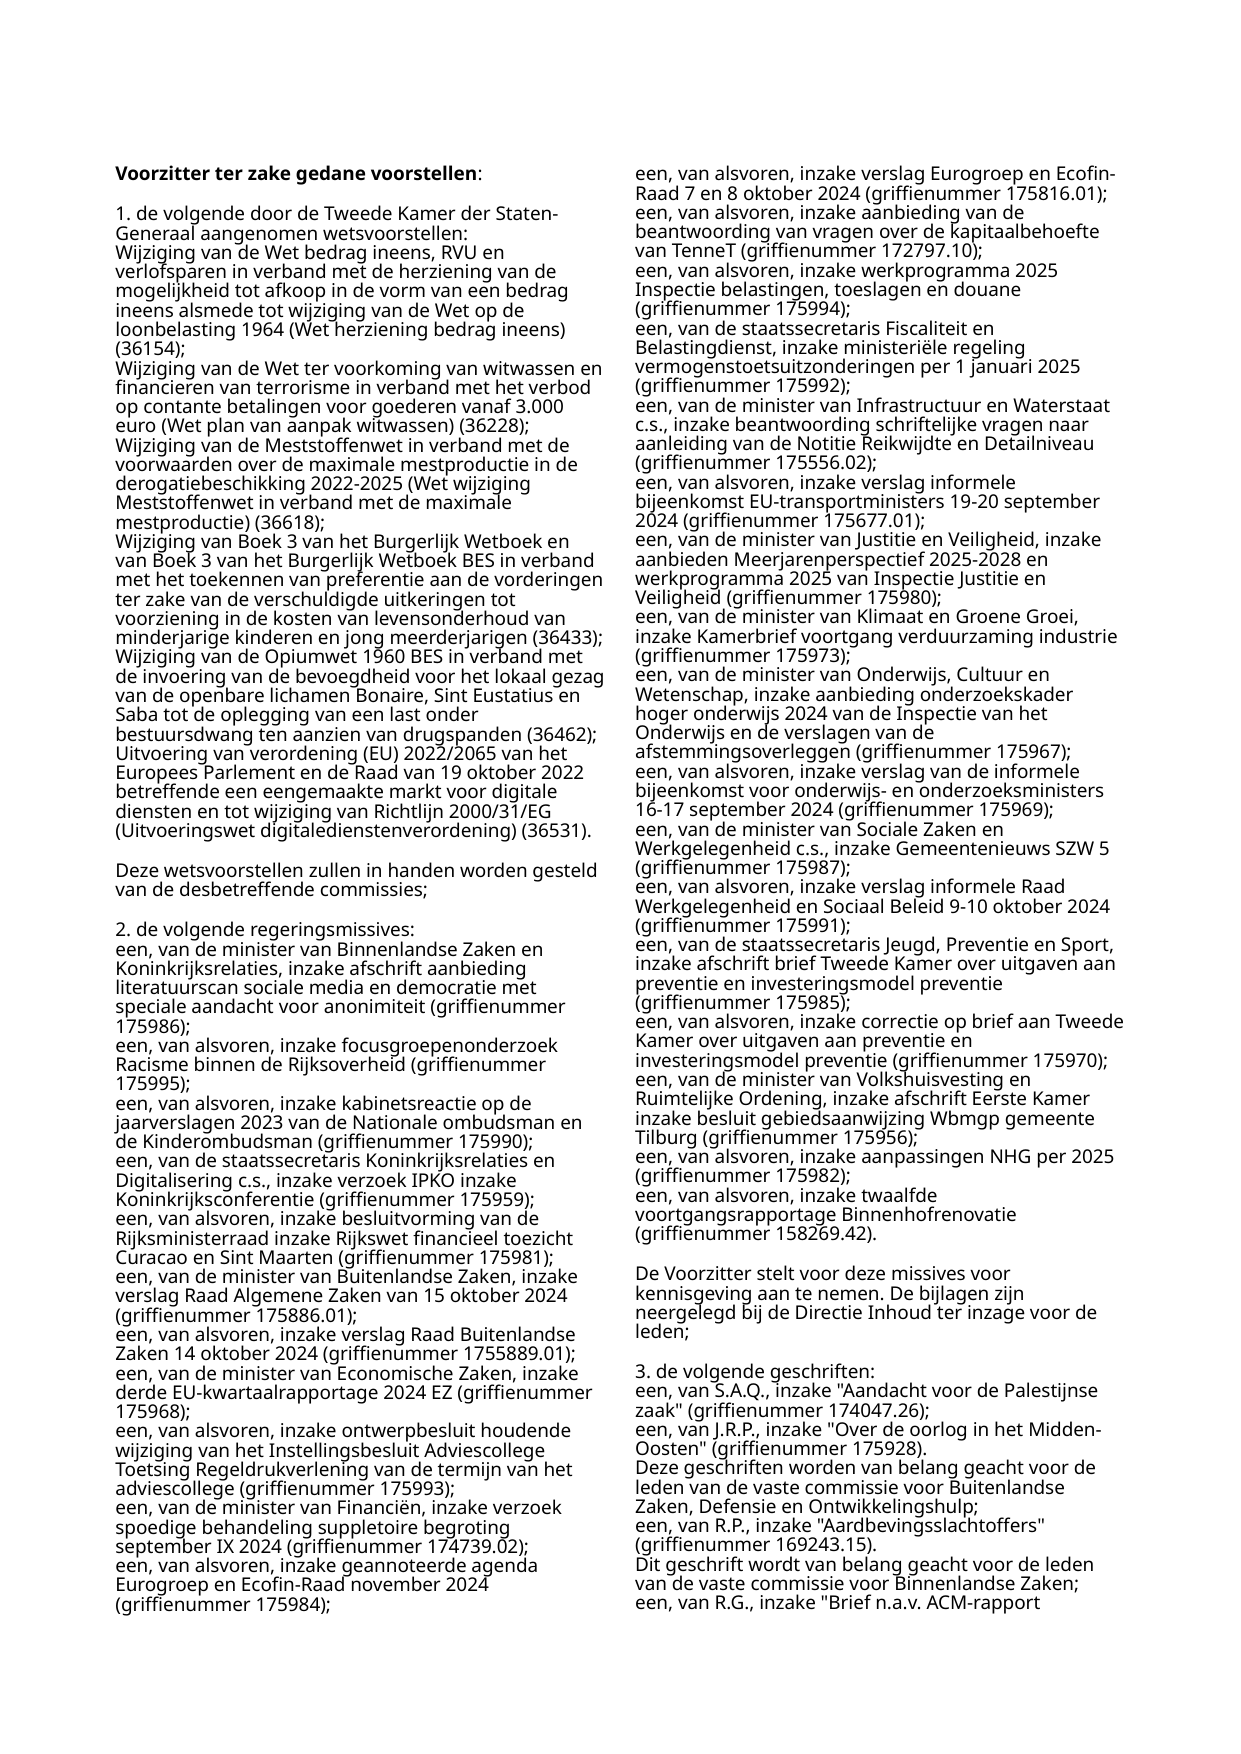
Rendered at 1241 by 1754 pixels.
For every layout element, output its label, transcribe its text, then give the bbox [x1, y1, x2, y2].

text een, van de minister van Sociale Zaken en Werkgelegenheid c.s., inzake Gemeentenieuws SZW 5 (griffienummer 175987); [635, 821, 1125, 878]
text een, van alsvoren, inzake focusgroepenonderzoek Racisme binnen de Rijksoverheid (griffienummer 175995); [115, 1037, 605, 1095]
text 2. de volgende regeringsmissives: [115, 921, 605, 941]
text een, van de staatssecretaris Fiscaliteit en Belastingdienst, inzake ministeriële regeling vermogenstoetsuitzonderingen per 1 januari 2025 (griffienummer 175992); [635, 319, 1125, 397]
text een, van alsvoren, inzake kabinetsreactie op de jaarverslagen 2023 van de Nationale ombudsman en de Kinderombudsman (griffienummer 175990); [115, 1095, 605, 1152]
text een, van alsvoren, inzake geannoteerde agenda Eurogroep en Ecofin-Raad november 2024 (griffienummer 175984); [115, 1557, 605, 1615]
text Deze wetsvoorstellen zullen in handen worden gesteld van de desbetreffende commissies; [115, 862, 605, 901]
text een, van R.P., inzake "Aardbevingsslachtoffers" (griffienummer 169243.15). [635, 1517, 1125, 1556]
text een, van de minister van Buitenlandse Zaken, inzake verslag Raad Algemene Zaken van 15 oktober 2024 (griffienummer 175886.01); [115, 1268, 605, 1326]
text een, van alsvoren, inzake werkprogramma 2025 Inspectie belastingen, toeslagen en douane (griffienummer 175994); [635, 262, 1125, 319]
text een, van alsvoren, inzake verslag Raad Buitenlandse Zaken 14 oktober 2024 (griffienummer 1755889.01); [115, 1326, 605, 1364]
text een, van de staatssecretaris Jeugd, Preventie en Sport, inzake afschrift brief Tweede Kamer over uitgaven aan preventie en investeringsmodel preventie (griffienummer 175985); [635, 936, 1125, 1013]
text een, van alsvoren, inzake besluitvorming van de Rijksministerraad inzake Rijkswet financieel toezicht Curacao en Sint Maarten (griffienummer 175981); [115, 1210, 605, 1268]
text een, van de minister van Onderwijs, Cultuur en Wetenschap, inzake aanbieding onderzoekskader hoger onderwijs 2024 van de Inspectie van het Onderwijs en de verslagen van de afstemmingsoverleggen (griffienummer 175967); [635, 666, 1125, 763]
text Deze geschriften worden van belang geacht voor de leden van de vaste commissie voor Buitenlandse Zaken, Defensie en Ontwikkelingshulp; [635, 1459, 1125, 1517]
text een, van alsvoren, inzake aanpassingen NHG per 2025 (griffienummer 175982); [635, 1148, 1125, 1187]
text een, van alsvoren, inzake verslag van de informele bijeenkomst voor onderwijs- en onderzoeksministers 16-17 september 2024 (griffienummer 175969); [635, 763, 1125, 821]
text een, van alsvoren, inzake verslag informele bijeenkomst EU-transportministers 19-20 september 2024 (griffienummer 175677.01); [635, 474, 1125, 531]
text een, van R.G., inzake "Brief n.a.v. ACM-rapport [635, 1594, 1125, 1613]
text De Voorzitter stelt voor deze missives voor kennisgeving aan te nemen. De bijlagen zijn neergelegd bij de Directie Inhoud ter inzage voor de leden; [635, 1265, 1125, 1342]
text een, van alsvoren, inzake aanbieding van de beantwoording van vragen over de kapitaalbehoefte van TenneT (griffienummer 172797.10); [635, 204, 1125, 262]
text een, van alsvoren, inzake correctie op brief aan Tweede Kamer over uitgaven aan preventie en investeringsmodel preventie (griffienummer 175970); [635, 1013, 1125, 1071]
text Dit geschrift wordt van belang geacht voor de leden van de vaste commissie voor Binnenlandse Zaken; [635, 1556, 1125, 1594]
text een, van de minister van Volkshuisvesting en Ruimtelijke Ordening, inzake afschrift Eerste Kamer inzake besluit gebiedsaanwijzing Wbmgp gemeente Tilburg (griffienummer 175956); [635, 1071, 1125, 1148]
text een, van de minister van Economische Zaken, inzake derde EU-kwartaalrapportage 2024 EZ (griffienummer 175968); [115, 1364, 605, 1422]
text een, van alsvoren, inzake ontwerpbesluit houdende wijziging van het Instellingsbesluit Adviescollege Toetsing Regeldrukverlening van de termijn van het adviescollege (griffienummer 175993); [115, 1422, 605, 1499]
text een, van alsvoren, inzake twaalfde voortgangsrapportage Binnenhofrenovatie (griffienummer 158269.42). [635, 1187, 1125, 1244]
text een, van alsvoren, inzake verslag informele Raad Werkgelegenheid en Sociaal Beleid 9-10 oktober 2024 (griffienummer 175991); [635, 878, 1125, 936]
text een, van de minister van Binnenlandse Zaken en Koninkrijksrelaties, inzake afschrift aanbieding literatuurscan sociale media en democratie met speciale aandacht voor anonimiteit (griffienummer 175986); [115, 941, 605, 1037]
text Wijziging van de Wet ter voorkoming van witwassen en financieren van terrorisme in verband met het verbod op contante betalingen voor goederen vanaf 3.000 euro (Wet plan van aanpak witwassen) (36228); [115, 359, 605, 437]
text een, van de staatssecretaris Koninkrijksrelaties en Digitalisering c.s., inzake verzoek IPKO inzake Koninkrijksconferentie (griffienummer 175959); [115, 1152, 605, 1210]
text 1. de volgende door de Tweede Kamer der Staten-Generaal aangenomen wetsvoorstellen: [115, 205, 605, 244]
text Uitvoering van verordening (EU) 2022/2065 van het Europees Parlement en de Raad van 19 oktober 2022 betreffende een eengemaakte markt voor digitale diensten en tot wijziging van Richtlijn 2000/31/EG (Uitvoeringswet digitaledienstenverordening) (36531). [115, 745, 605, 841]
text Voorzitter ter zake gedane voorstellen: [115, 165, 605, 184]
text Wijziging van de Meststoffenwet in verband met de voorwaarden over de maximale mestproductie in de derogatiebeschikking 2022-2025 (Wet wijziging Meststoffenwet in verband met de maximale mestproductie) (36618); [115, 437, 605, 533]
text 3. de volgende geschriften: [635, 1363, 1125, 1382]
text een, van de minister van Klimaat en Groene Groei, inzake Kamerbrief voortgang verduurzaming industrie (griffienummer 175973); [635, 608, 1125, 666]
text Wijziging van de Opiumwet 1960 BES in verband met de invoering van de bevoegdheid voor het lokaal gezag van de openbare lichamen Bonaire, Sint Eustatius en Saba tot de oplegging van een last onder bestuursdwang ten aanzien van drugspanden (36462); [115, 648, 605, 745]
text een, van de minister van Infrastructuur en Waterstaat c.s., inzake beantwoording schriftelijke vragen naar aanleiding van de Notitie Reikwijdte en Detailniveau (griffienummer 175556.02); [635, 397, 1125, 474]
text Wijziging van Boek 3 van het Burgerlijk Wetboek en van Boek 3 van het Burgerlijk Wetboek BES in verband met het toekennen van preferentie aan de vorderingen ter zake van de verschuldigde uitkeringen tot voorziening in de kosten van levensonderhoud van minderjarige kinderen en jong meerderjarigen (36433); [115, 533, 605, 648]
text Wijziging van de Wet bedrag ineens, RVU en verlofsparen in verband met de herziening van de mogelijkheid tot afkoop in de vorm van een bedrag ineens alsmede tot wijziging van de Wet op de loonbelasting 1964 (Wet herziening bedrag ineens) (36154); [115, 244, 605, 359]
text een, van de minister van Justitie en Veiligheid, inzake aanbieden Meerjarenperspectief 2025-2028 en werkprogramma 2025 van Inspectie Justitie en Veiligheid (griffienummer 175980); [635, 531, 1125, 608]
text een, van J.R.P., inzake "Over de oorlog in het Midden-Oosten" (griffienummer 175928). [635, 1421, 1125, 1459]
text een, van de minister van Financiën, inzake verzoek spoedige behandeling suppletoire begroting september IX 2024 (griffienummer 174739.02); [115, 1499, 605, 1557]
text een, van S.A.Q., inzake "Aandacht voor de Palestijnse zaak" (griffienummer 174047.26); [635, 1382, 1125, 1421]
text een, van alsvoren, inzake verslag Eurogroep en Ecofin-Raad 7 en 8 oktober 2024 (griffienummer 175816.01); [635, 165, 1125, 204]
